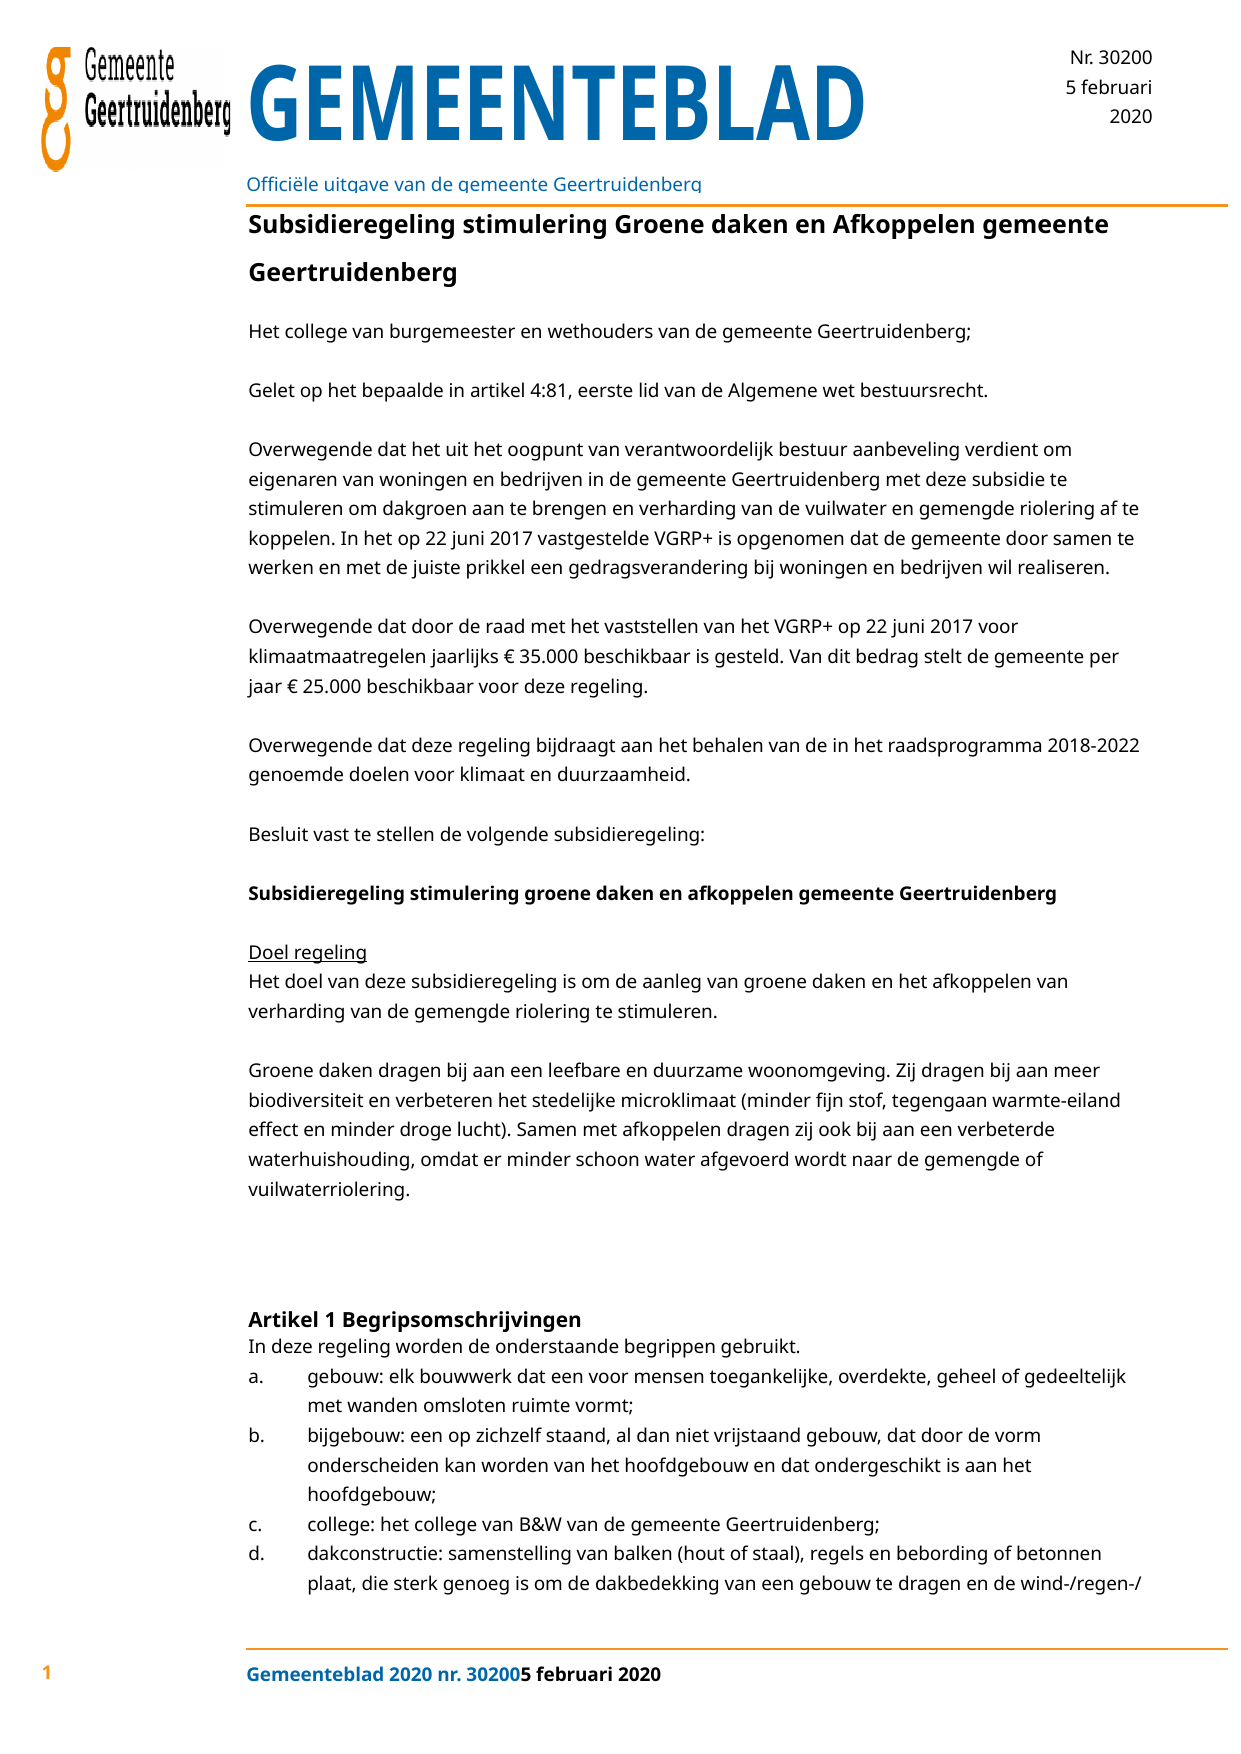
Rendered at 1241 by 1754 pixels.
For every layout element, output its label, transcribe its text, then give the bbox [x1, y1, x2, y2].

text Gelet op het bepaalde in artikel 4:81, eerste lid van de Algemene wet bestuursrecht. [248, 377, 1152, 403]
list gebouw: elk bouwwerk dat een voor mensen toegankelijke, overdekte, geheel of gedeeltelijk met wanden omsloten ruimte vormt; [248, 1363, 1152, 1418]
text Het college van burgemeester en wethouders van de gemeente Geertruidenberg; [248, 318, 1152, 344]
text Subsidieregeling stimulering Groene daken en Afkoppelen gemeente Geertruidenberg [248, 207, 1152, 288]
text In deze regeling worden de onderstaande begrippen gebruikt. [248, 1333, 1152, 1359]
text Het doel van deze subsidieregeling is om de aanleg van groene daken en het afkoppelen van verharding van de gemengde riolering te stimuleren. [248, 969, 1152, 1024]
list bijgebouw: een op zichzelf staand, al dan niet vrijstaand gebouw, dat door de vorm onderscheiden kan worden van het hoofdgebouw en dat ondergeschikt is aan het hoofdgebouw; [248, 1422, 1152, 1507]
picture [41, 47, 231, 172]
list dakconstructie: samenstelling van balken (hout of staal), regels en bebording of betonnen plaat, die sterk genoeg is om de dakbedekking van een gebouw te dragen en de wind-/regen-/ [248, 1541, 1152, 1596]
text Besluit vast te stellen de volgende subsidieregeling: [248, 821, 1152, 847]
text Artikel 1 Begripsomschrijvingen [248, 1305, 1152, 1333]
text Overwegende dat deze regeling bijdraagt aan het behalen van de in het raadsprogramma 2018-2022 genoemde doelen voor klimaat en duurzaamheid. [248, 732, 1152, 787]
text Subsidieregeling stimulering groene daken en afkoppelen gemeente Geertruidenberg [248, 880, 1152, 906]
text Groene daken dragen bij aan een leefbare en duurzame woonomgeving. Zij dragen bij aan meer biodiversiteit en verbeteren het stedelijke microklimaat (minder fijn stof, tegengaan warmte-eiland effect en minder droge lucht). Samen met afkoppelen dragen zij ook bij aan een verbeterde waterhuishouding, omdat er minder schoon water afgevoerd wordt naar de gemengde of vuilwaterriolering. [248, 1057, 1152, 1202]
text Overwegende dat het uit het oogpunt van verantwoordelijk bestuur aanbeveling verdient om eigenaren van woningen en bedrijven in de gemeente Geertruidenberg met deze subsidie te stimuleren om dakgroen aan te brengen en verharding van de vuilwater en gemengde riolering af te koppelen. In het op 22 juni 2017 vastgestelde VGRP+ is opgenomen dat de gemeente door samen te werken en met de juiste prikkel een gedragsverandering bij woningen en bedrijven wil realiseren. [248, 436, 1152, 580]
list college: het college van B&W van de gemeente Geertruidenberg; [248, 1511, 1152, 1537]
text Overwegende dat door de raad met het vaststellen van het VGRP+ op 22 juni 2017 voor klimaatmaatregelen jaarlijks € 35.000 beschikbaar is gesteld. Van dit bedrag stelt de gemeente per jaar € 25.000 beschikbaar voor deze regeling. [248, 614, 1152, 699]
text Doel regeling [248, 939, 1152, 965]
